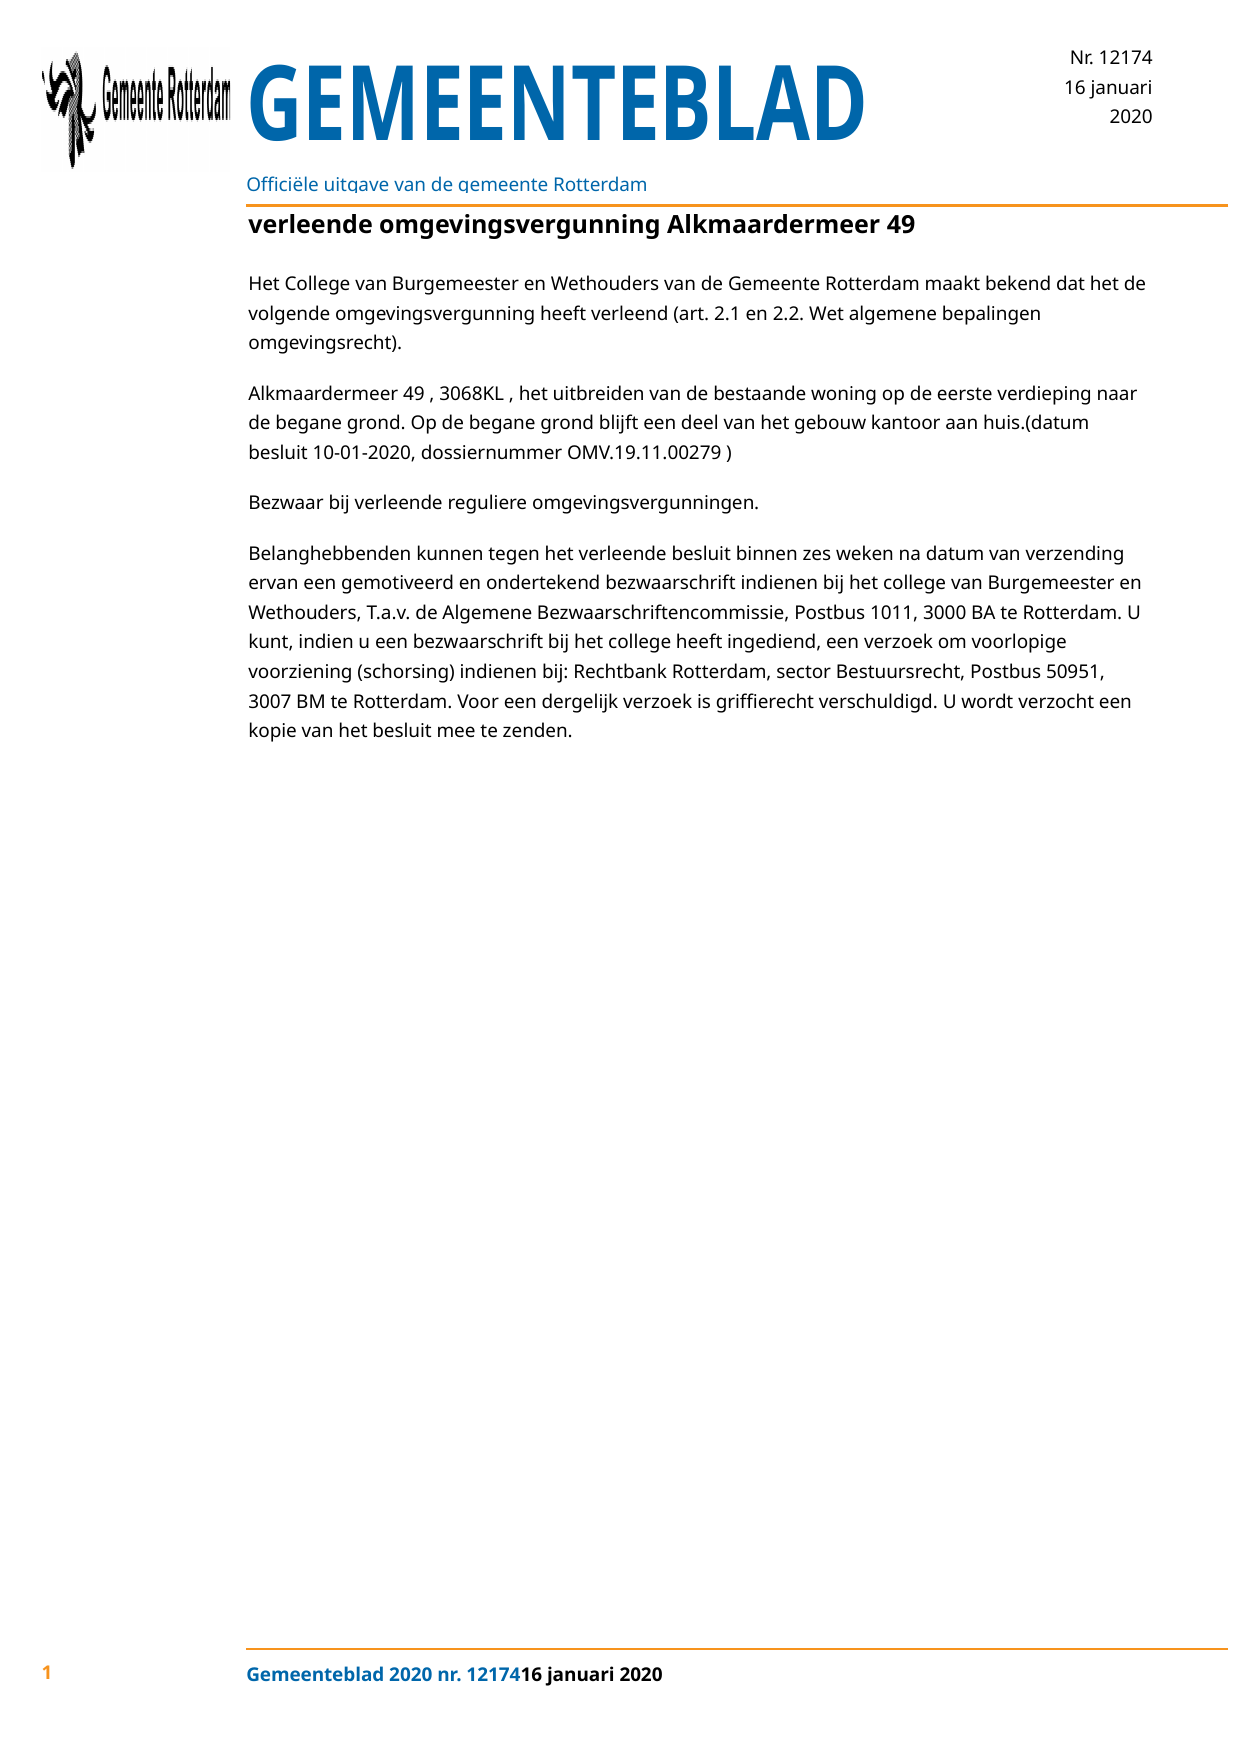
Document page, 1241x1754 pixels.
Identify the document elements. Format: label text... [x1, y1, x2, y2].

text Alkmaardermeer 49 , 3068KL , het uitbreiden van de bestaande woning op de eerste verdieping naar de begane grond. Op de begane grond blijft een deel van het gebouw kantoor aan huis.(datum besluit 10-01-2020, dossiernummer OMV.19.11.00279 ) [248, 380, 1152, 465]
text Het College van Burgemeester en Wethouders van de Gemeente Rotterdam maakt bekend dat het de volgende omgevingsvergunning heeft verleend (art. 2.1 en 2.2. Wet algemene bepalingen omgevingsrecht). [248, 270, 1152, 355]
picture [41, 47, 231, 172]
text Bezwaar bij verleende reguliere omgevingsvergunningen. [248, 489, 1152, 515]
text verleende omgevingsvergunning Alkmaardermeer 49 [248, 207, 1152, 241]
text Belanghebbenden kunnen tegen het verleende besluit binnen zes weken na datum van verzending ervan een gemotiveerd en ondertekend bezwaarschrift indienen bij het college van Burgemeester en Wethouders, T.a.v. de Algemene Bezwaarschriftencommissie, Postbus 1011, 3000 BA te Rotterdam. U kunt, indien u een bezwaarschrift bij het college heeft ingediend, een verzoek om voorlopige voorziening (schorsing) indienen bij: Rechtbank Rotterdam, sector Bestuursrecht, Postbus 50951, 3007 BM te Rotterdam. Voor een dergelijk verzoek is griffierecht verschuldigd. U wordt verzocht een kopie van het besluit mee te zenden. [248, 540, 1152, 743]
